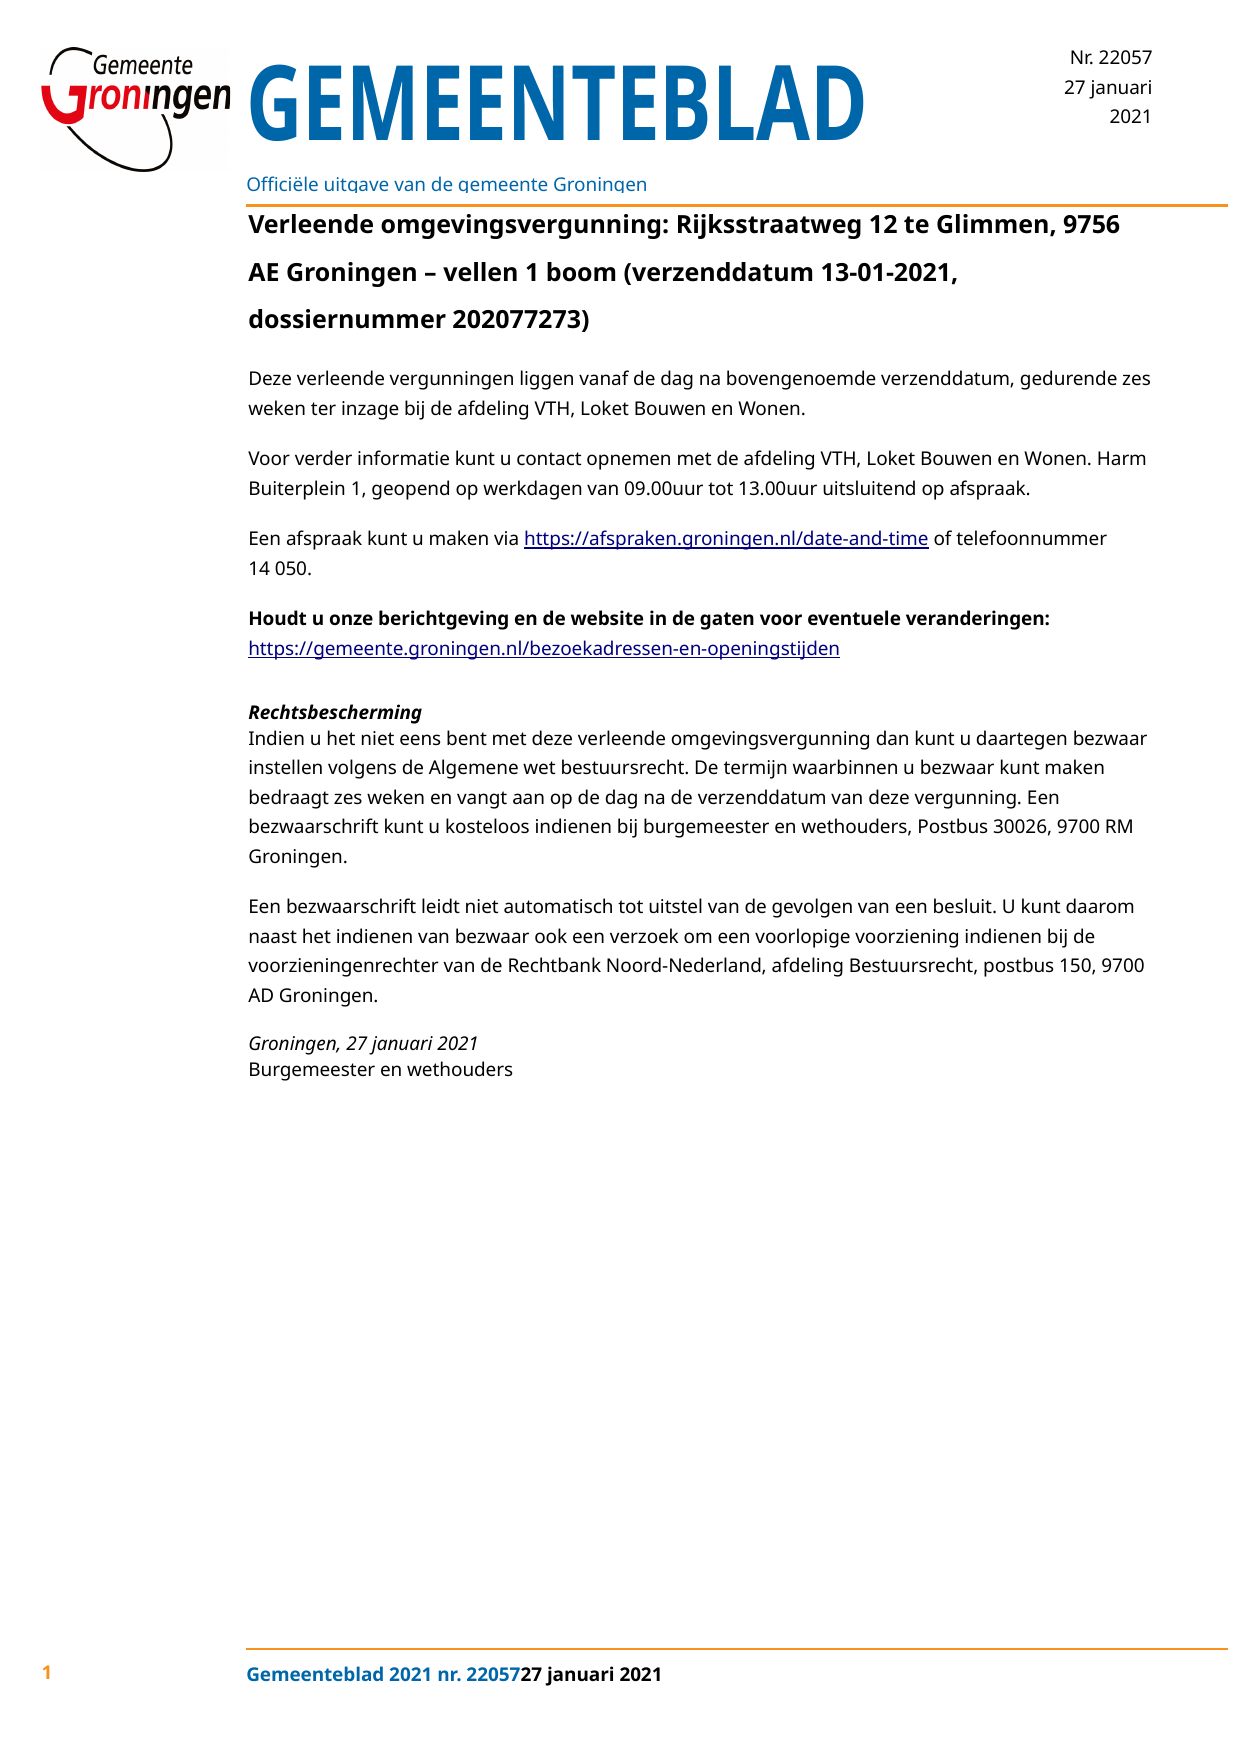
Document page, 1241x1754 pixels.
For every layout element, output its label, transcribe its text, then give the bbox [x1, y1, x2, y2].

text Rechtsbescherming [248, 699, 1152, 725]
text Voor verder informatie kunt u contact opnemen met de afdeling VTH, Loket Bouwen en Wonen. Harm Buiterplein 1, geopend op werkdagen van 09.00uur tot 13.00uur uitsluitend op afspraak. [248, 446, 1152, 501]
text Een afspraak kunt u maken via https://afspraken.groningen.nl/date-and-time of telefoonnummer 14 050. [248, 526, 1152, 581]
text Een bezwaarschrift leidt niet automatisch tot uitstel van de gevolgen van een besluit. U kunt daarom naast het indienen van bezwaar ook een verzoek om een voorlopige voorziening indienen bij de voorzieningenrechter van de Rechtbank Noord-Nederland, afdeling Bestuursrecht, postbus 150, 9700 AD Groningen. [248, 893, 1152, 1008]
text Burgemeester en wethouders [248, 1056, 1152, 1082]
text Groningen, 27 januari 2021 [248, 1030, 1152, 1056]
text Indien u het niet eens bent met deze verleende omgevingsvergunning dan kunt u daartegen bezwaar instellen volgens de Algemene wet bestuursrecht. De termijn waarbinnen u bezwaar kunt maken bedraagt zes weken en vangt aan op de dag na de verzenddatum van deze vergunning. Een bezwaarschrift kunt u kosteloos indienen bij burgemeester en wethouders, Postbus 30026, 9700 RM Groningen. [248, 725, 1152, 869]
text Houdt u onze berichtgeving en de website in de gaten voor eventuele veranderingen: https://gemeente.groningen.nl/bezoekadressen-en-openingstijden [248, 606, 1152, 661]
text Deze verleende vergunningen liggen vanaf de dag na bovengenoemde verzenddatum, gedurende zes weken ter inzage bij de afdeling VTH, Loket Bouwen en Wonen. [248, 366, 1152, 421]
text Verleende omgevingsvergunning: Rijksstraatweg 12 te Glimmen, 9756 AE Groningen – vellen 1 boom (verzenddatum 13-01-2021, dossiernummer 202077273) [248, 207, 1152, 336]
picture [41, 47, 231, 172]
